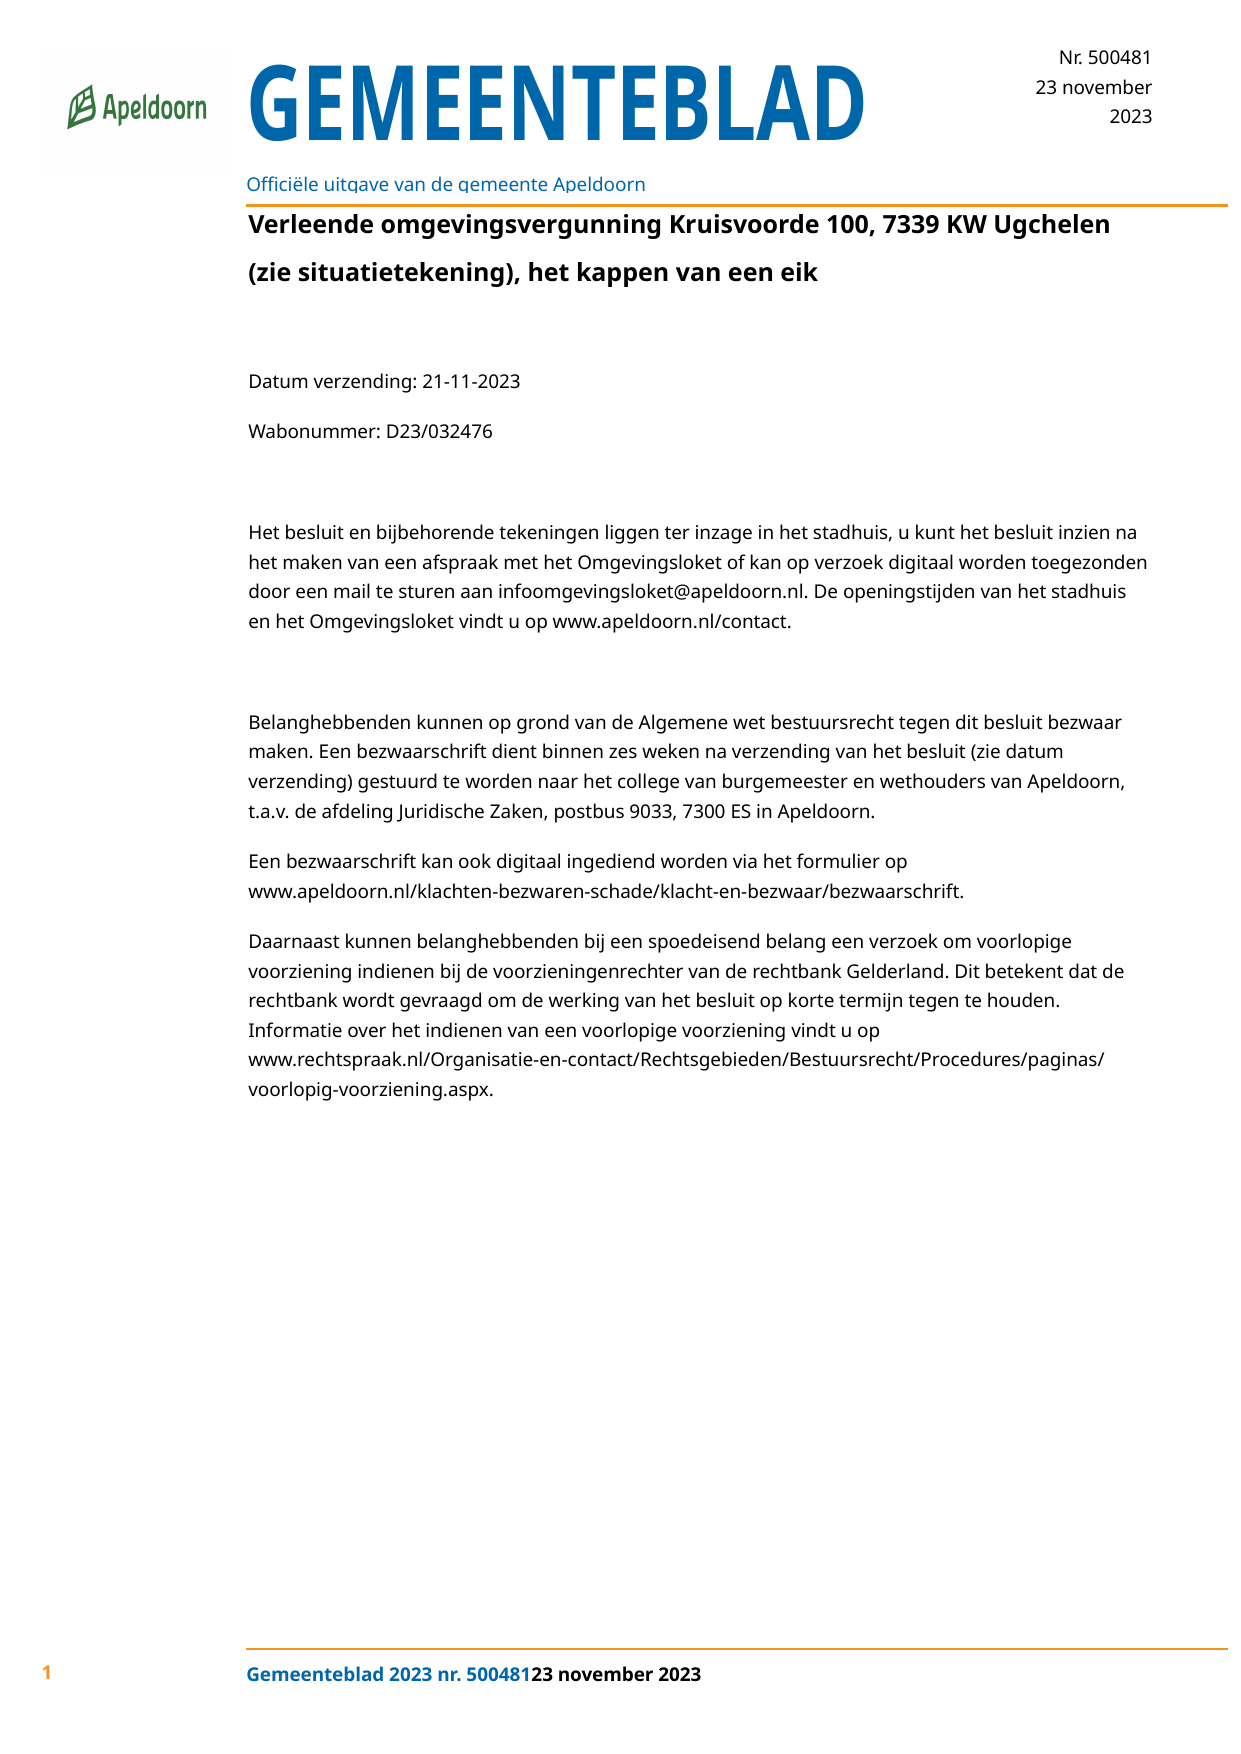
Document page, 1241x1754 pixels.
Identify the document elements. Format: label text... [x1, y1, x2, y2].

text Belanghebbenden kunnen op grond van de Algemene wet bestuursrecht tegen dit besluit bezwaar maken. Een bezwaarschrift dient binnen zes weken na verzending van het besluit (zie datum verzending) gestuurd te worden naar het college van burgemeester en wethouders van Apeldoorn, t.a.v. de afdeling Juridische Zaken, postbus 9033, 7300 ES in Apeldoorn. [248, 709, 1152, 824]
text Wabonummer: D23/032476 [248, 419, 1152, 444]
picture [41, 47, 231, 172]
text Datum verzending: 21-11-2023 [248, 368, 1152, 394]
text Een bezwaarschrift kan ook digitaal ingediend worden via het formulier op www.apeldoorn.nl/klachten-bezwaren-schade/klacht-en-bezwaar/bezwaarschrift. [248, 848, 1152, 904]
text Verleende omgevingsvergunning Kruisvoorde 100, 7339 KW Ugchelen (zie situatietekening), het kappen van een eik [248, 207, 1152, 288]
text Daarnaast kunnen belanghebbenden bij een spoedeisend belang een verzoek om voorlopige voorziening indienen bij de voorzieningenrechter van de rechtbank Gelderland. Dit betekent dat de rechtbank wordt gevraagd om de werking van het besluit op korte termijn tegen te houden. Informatie over het indienen van een voorlopige voorziening vindt u op www.rechtspraak.nl/Organisatie-en-contact/Rechtsgebieden/Bestuursrecht/Procedures/paginas/voorlopig-voorziening.aspx. [248, 928, 1152, 1102]
text Het besluit en bijbehorende tekeningen liggen ter inzage in het stadhuis, u kunt het besluit inzien na het maken van een afspraak met het Omgevingsloket of kan op verzoek digitaal worden toegezonden door een mail te sturen aan infoomgevingsloket@apeldoorn.nl. De openingstijden van het stadhuis en het Omgevingsloket vindt u op www.apeldoorn.nl/contact. [248, 519, 1152, 634]
